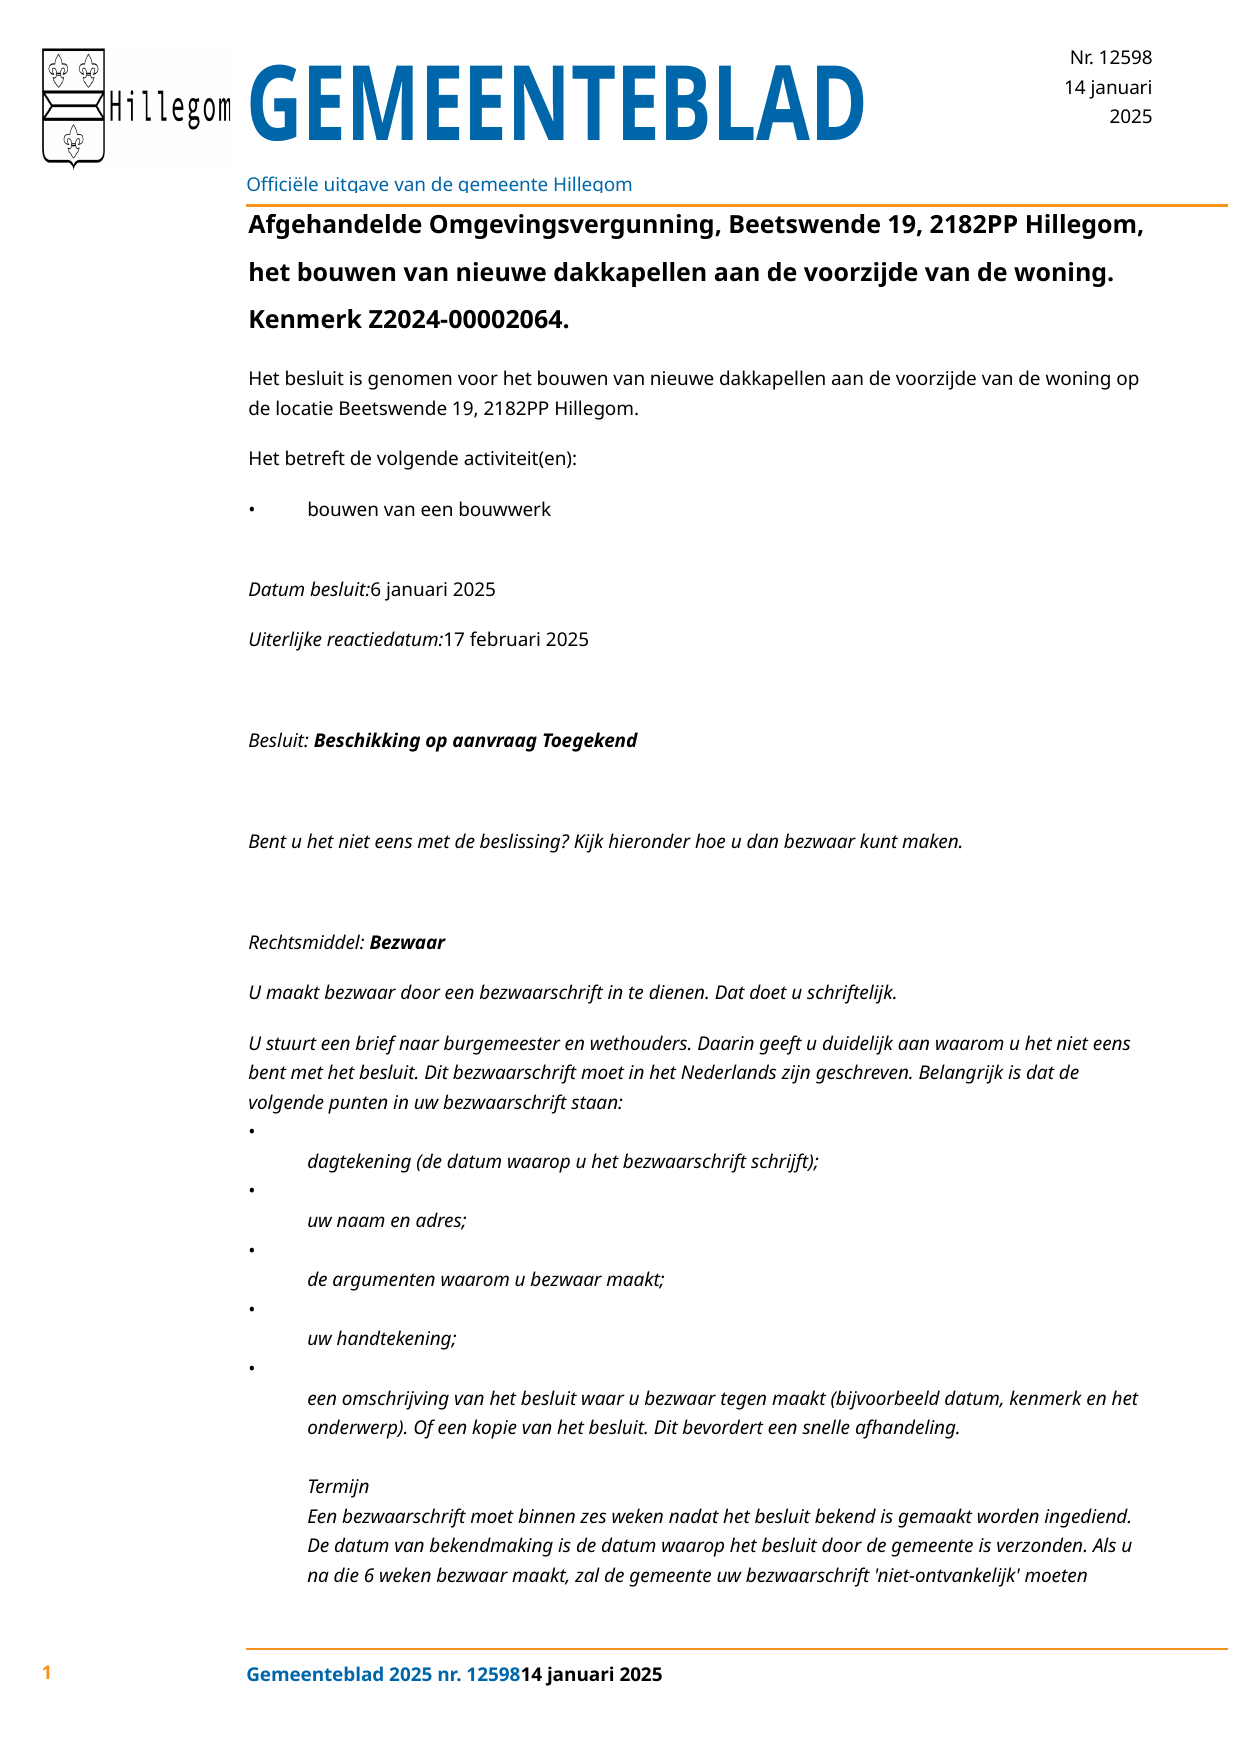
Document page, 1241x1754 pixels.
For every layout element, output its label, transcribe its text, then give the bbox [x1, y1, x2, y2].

picture [41, 47, 231, 172]
list een omschrijving van het besluit waar u bezwaar tegen maakt (bijvoorbeeld datum, kenmerk en het onderwerp). Of een kopie van het besluit. Dit bevordert een snelle afhandeling. [248, 1385, 1152, 1440]
list Een bezwaarschrift moet binnen zes weken nadat het besluit bekend is gemaakt worden ingediend. De datum van bekendmaking is de datum waarop het besluit door de gemeente is verzonden. Als u na die 6 weken bezwaar maakt, zal de gemeente uw bezwaarschrift 'niet-ontvankelijk' moeten [248, 1503, 1152, 1588]
text Het betreft de volgende activiteit(en): [248, 446, 1152, 471]
list uw handtekening; [248, 1326, 1152, 1351]
text U maakt bezwaar door een bezwaarschrift in te dienen. Dat doet u schriftelijk. [248, 979, 1152, 1005]
list Termijn [248, 1473, 1152, 1499]
list uw naam en adres; [248, 1207, 1152, 1233]
text Uiterlijke reactiedatum:17 februari 2025 [248, 626, 1152, 652]
text Besluit: Beschikking op aanvraag Toegekend [248, 727, 1152, 753]
text Bent u het niet eens met de beslissing? Kijk hieronder hoe u dan bezwaar kunt maken. [248, 828, 1152, 854]
list dagtekening (de datum waarop u het bezwaarschrift schrijft); [248, 1148, 1152, 1174]
text Afgehandelde Omgevingsvergunning, Beetswende 19, 2182PP Hillegom, het bouwen van nieuwe dakkapellen aan de voorzijde van de woning. Kenmerk Z2024-00002064. [248, 207, 1152, 336]
list bouwen van een bouwwerk [248, 496, 1152, 522]
text Het besluit is genomen voor het bouwen van nieuwe dakkapellen aan de voorzijde van de woning op de locatie Beetswende 19, 2182PP Hillegom. [248, 366, 1152, 421]
text Datum besluit:6 januari 2025 [248, 576, 1152, 602]
text Rechtsmiddel: Bezwaar [248, 929, 1152, 954]
text U stuurt een brief naar burgemeester en wethouders. Daarin geeft u duidelijk aan waarom u het niet eens bent met het besluit. Dit bezwaarschrift moet in het Nederlands zijn geschreven. Belangrijk is dat de volgende punten in uw bezwaarschrift staan: [248, 1030, 1152, 1114]
list de argumenten waarom u bezwaar maakt; [248, 1266, 1152, 1292]
